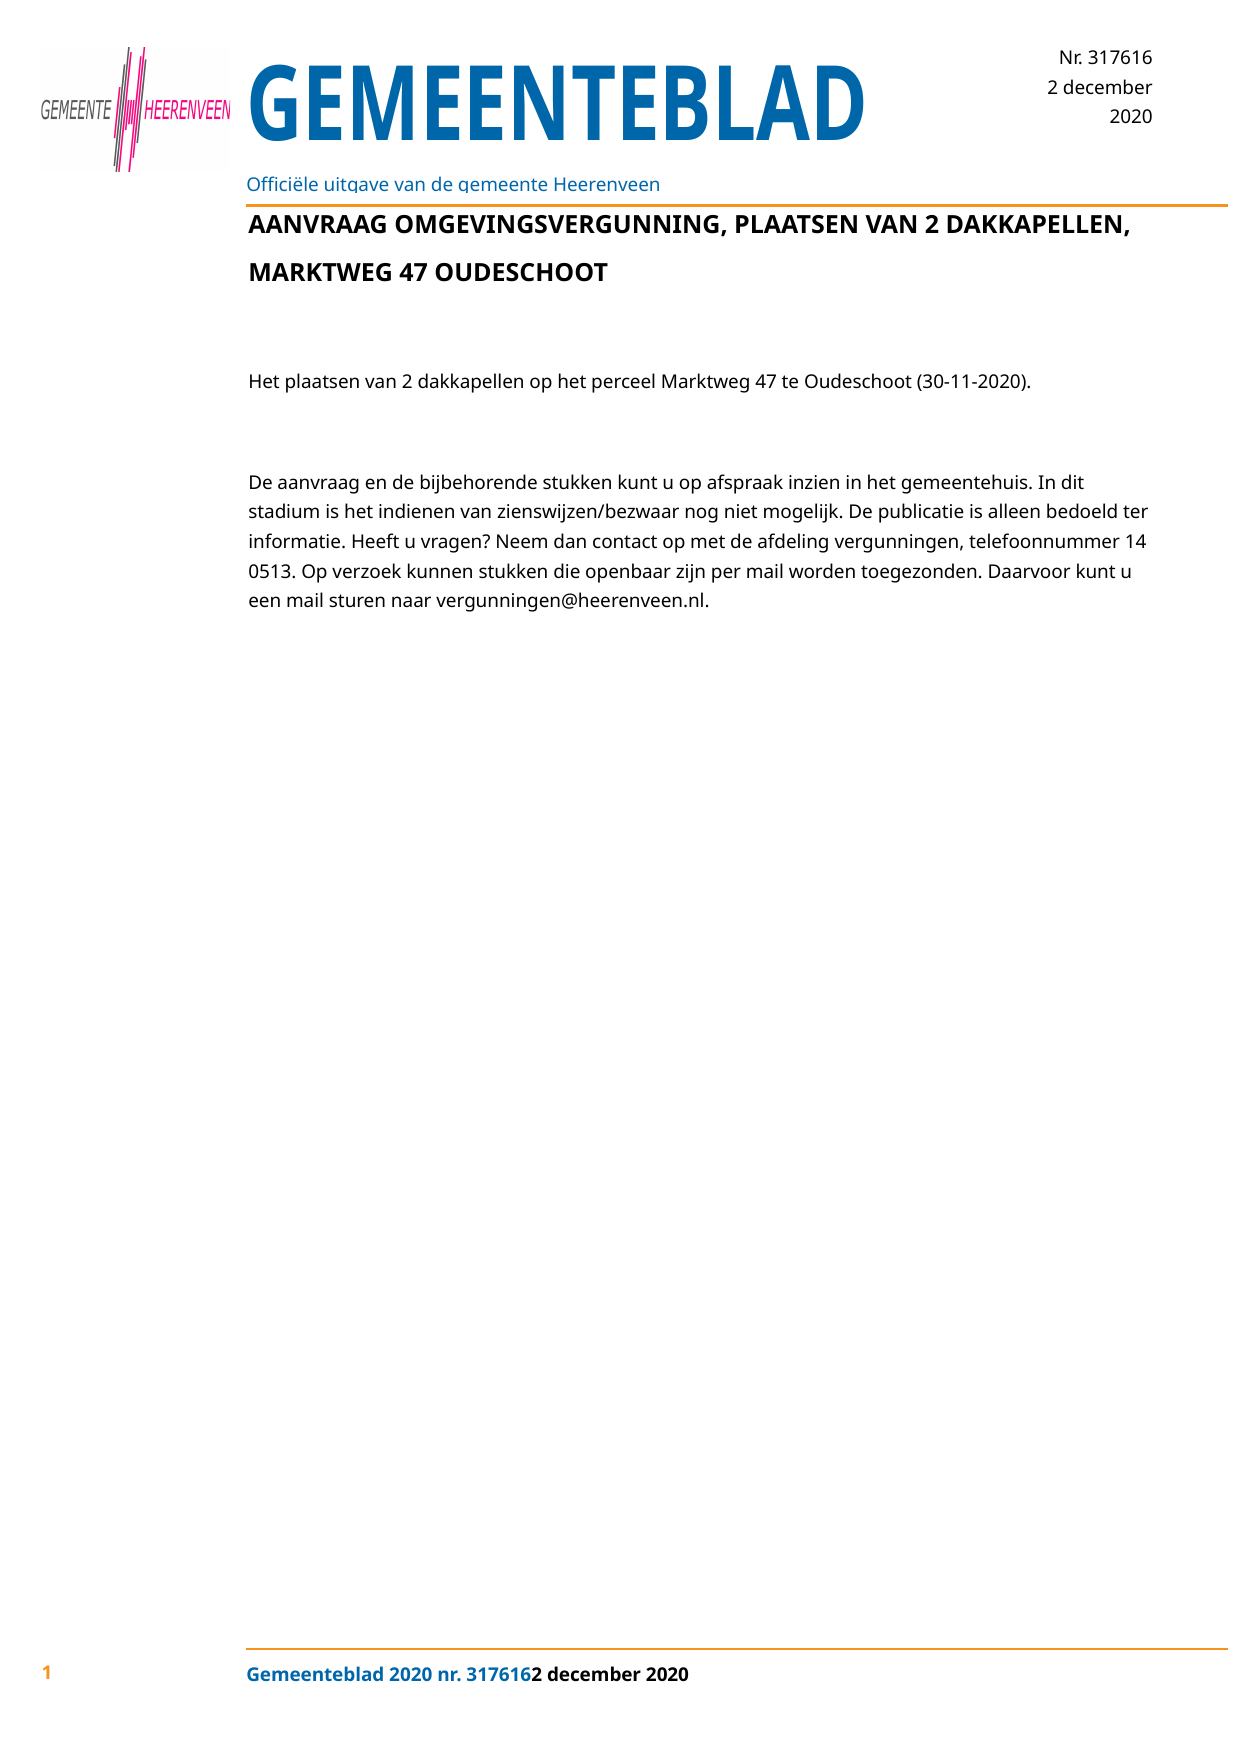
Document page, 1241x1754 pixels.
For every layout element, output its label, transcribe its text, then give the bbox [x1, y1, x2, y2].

text De aanvraag en de bijbehorende stukken kunt u op afspraak inzien in het gemeentehuis. In dit stadium is het indienen van zienswijzen/bezwaar nog niet mogelijk. De publicatie is alleen bedoeld ter informatie. Heeft u vragen? Neem dan contact op met de afdeling vergunningen, telefoonnummer 14 0513. Op verzoek kunnen stukken die openbaar zijn per mail worden toegezonden. Daarvoor kunt u een mail sturen naar vergunningen@heerenveen.nl. [248, 469, 1152, 613]
picture [41, 47, 231, 172]
text AANVRAAG OMGEVINGSVERGUNNING, PLAATSEN VAN 2 DAKKAPELLEN, MARKTWEG 47 OUDESCHOOT [248, 207, 1152, 288]
text Het plaatsen van 2 dakkapellen op het perceel Marktweg 47 te Oudeschoot (30-11-2020). [248, 368, 1152, 394]
